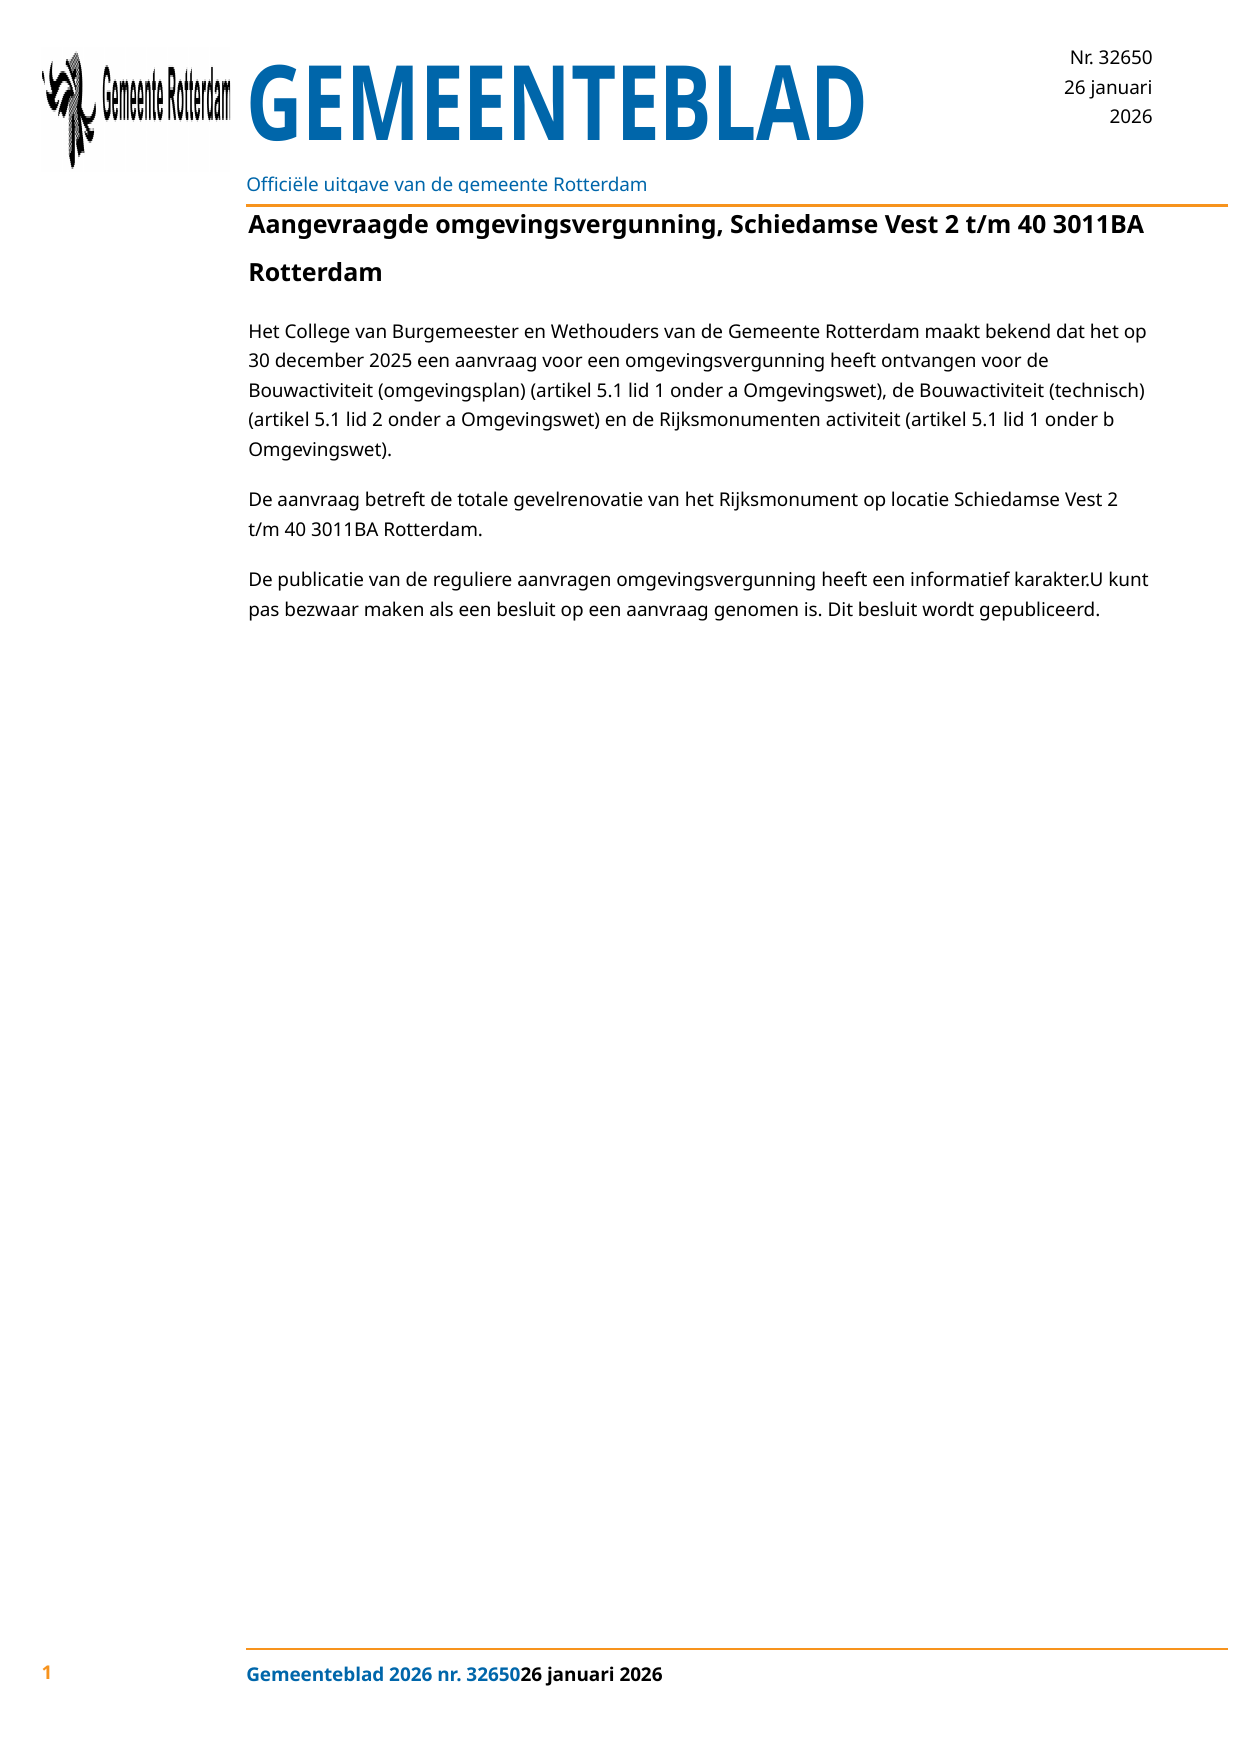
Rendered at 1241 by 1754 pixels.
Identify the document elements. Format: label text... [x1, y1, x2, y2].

text Het College van Burgemeester en Wethouders van de Gemeente Rotterdam maakt bekend dat het op 30 december 2025 een aanvraag voor een omgevingsvergunning heeft ontvangen voor de Bouwactiviteit (omgevingsplan) (artikel 5.1 lid 1 onder a Omgevingswet), de Bouwactiviteit (technisch) (artikel 5.1 lid 2 onder a Omgevingswet) en de Rijksmonumenten activiteit (artikel 5.1 lid 1 onder b Omgevingswet). [248, 318, 1152, 462]
picture [41, 47, 231, 172]
text De aanvraag betreft de totale gevelrenovatie van het Rijksmonument op locatie Schiedamse Vest 2 t/m 40 3011BA Rotterdam. [248, 487, 1152, 542]
text Aangevraagde omgevingsvergunning, Schiedamse Vest 2 t/m 40 3011BA Rotterdam [248, 207, 1152, 288]
text De publicatie van de reguliere aanvragen omgevingsvergunning heeft een informatief karakter.U kunt pas bezwaar maken als een besluit op een aanvraag genomen is. Dit besluit wordt gepubliceerd. [248, 567, 1152, 622]
